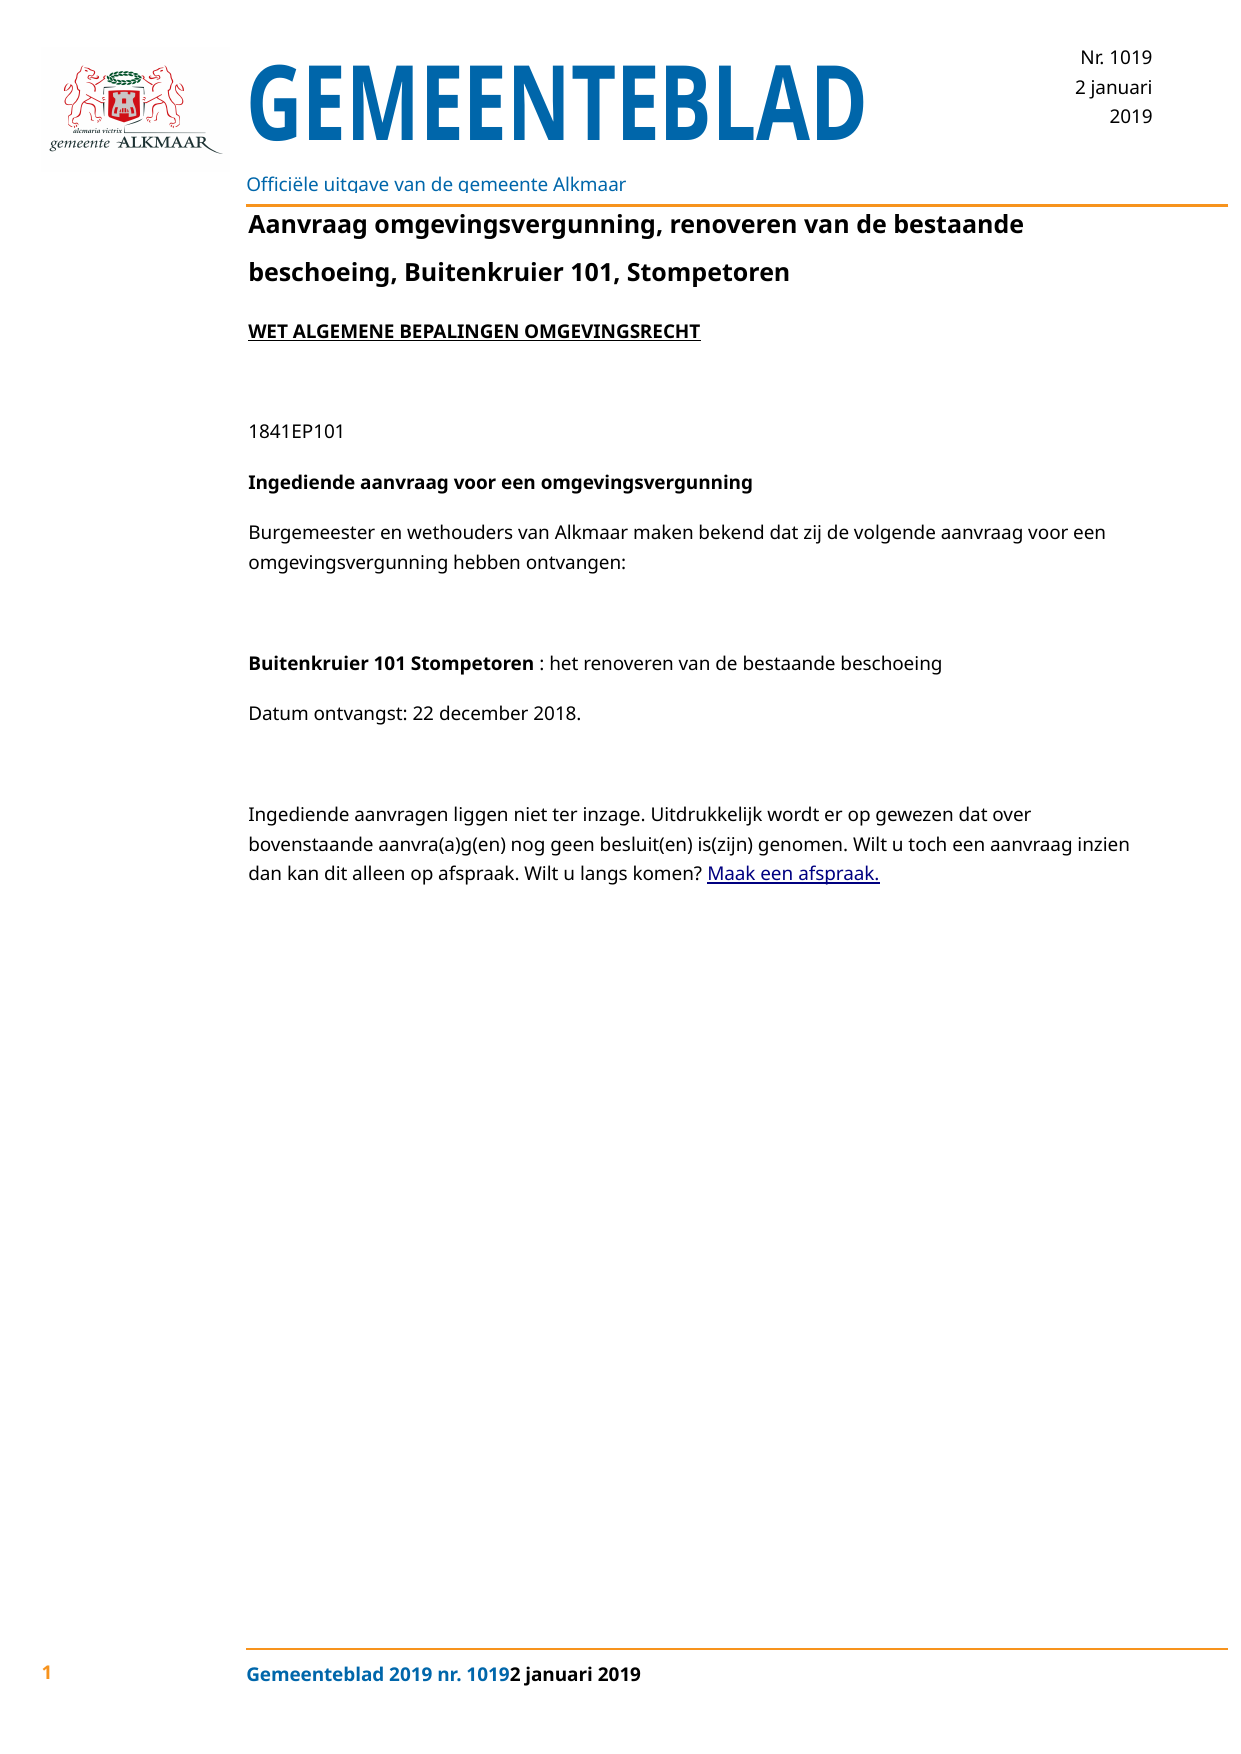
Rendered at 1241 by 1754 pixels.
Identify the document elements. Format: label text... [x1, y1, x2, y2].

text Datum ontvangst: 22 december 2018. [248, 700, 1152, 726]
text Aanvraag omgevingsvergunning, renoveren van de bestaande beschoeing, Buitenkruier 101, Stompetoren [248, 207, 1152, 288]
text Ingediende aanvragen liggen niet ter inzage. Uitdrukkelijk wordt er op gewezen dat over bovenstaande aanvra(a)g(en) nog geen besluit(en) is(zijn) genomen. Wilt u toch een aanvraag inzien dan kan dit alleen op afspraak. Wilt u langs komen? Maak een afspraak. [248, 801, 1152, 886]
text WET ALGEMENE BEPALINGEN OMGEVINGSRECHT [248, 318, 1152, 344]
picture [41, 47, 231, 172]
text Buitenkruier 101 Stompetoren : het renoveren van de bestaande beschoeing [248, 650, 1152, 676]
text Ingediende aanvraag voor een omgevingsvergunning [248, 469, 1152, 495]
text Burgemeester en wethouders van Alkmaar maken bekend dat zij de volgende aanvraag voor een omgevingsvergunning hebben ontvangen: [248, 519, 1152, 575]
text 1841EP101 [248, 419, 1152, 444]
